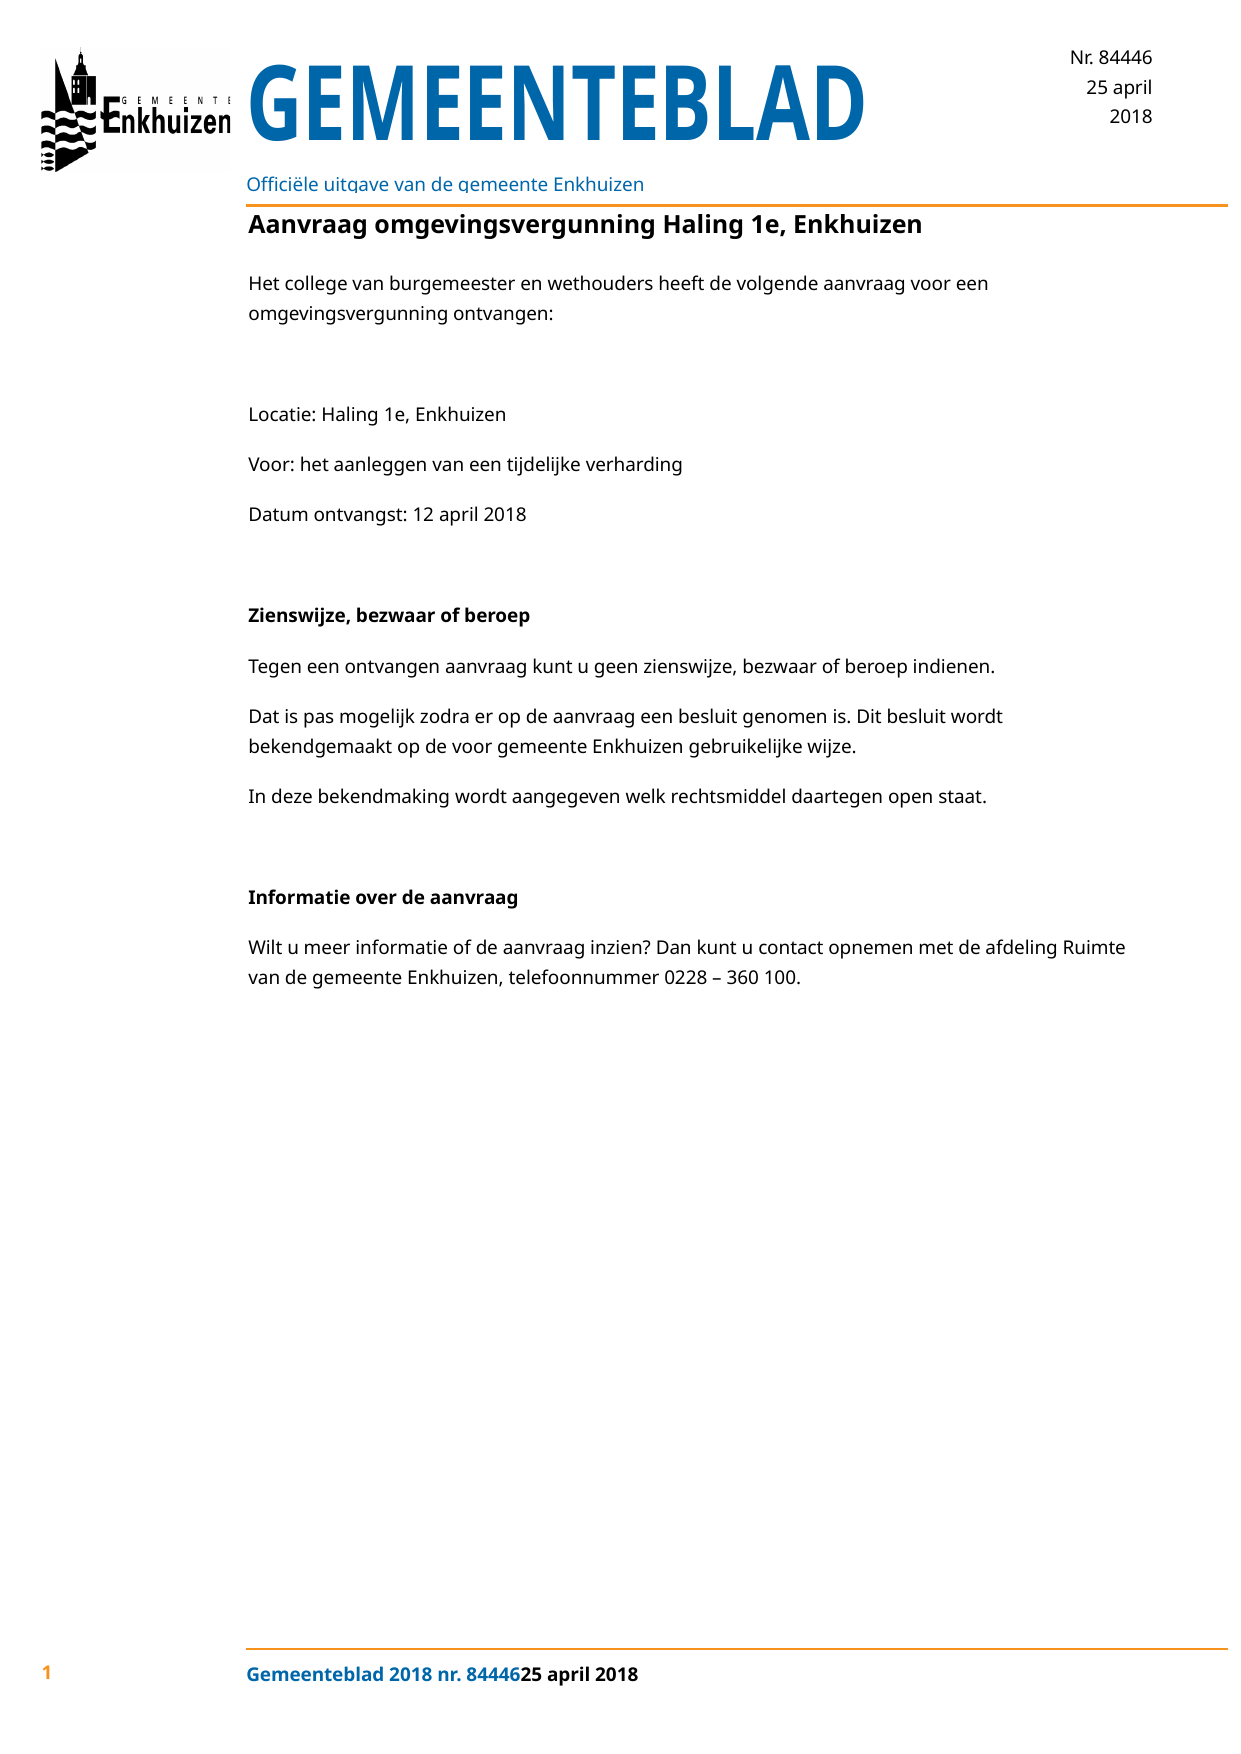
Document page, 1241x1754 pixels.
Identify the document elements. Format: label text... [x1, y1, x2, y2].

text Informatie over de aanvraag [248, 884, 1152, 910]
text Wilt u meer informatie of de aanvraag inzien? Dan kunt u contact opnemen met de afdeling Ruimte van de gemeente Enkhuizen, telefoonnummer 0228 – 360 100. [248, 934, 1152, 990]
text Dat is pas mogelijk zodra er op de aanvraag een besluit genomen is. Dit besluit wordt bekendgemaakt op de voor gemeente Enkhuizen gebruikelijke wijze. [248, 703, 1152, 758]
text Aanvraag omgevingsvergunning Haling 1e, Enkhuizen [248, 207, 1152, 241]
text Zienswijze, bezwaar of beroep [248, 602, 1152, 628]
text Tegen een ontvangen aanvraag kunt u geen zienswijze, bezwaar of beroep indienen. [248, 653, 1152, 678]
text In deze bekendmaking wordt aangegeven welk rechtsmiddel daartegen open staat. [248, 783, 1152, 809]
text Datum ontvangst: 12 april 2018 [248, 502, 1152, 527]
picture [41, 47, 231, 172]
text Voor: het aanleggen van een tijdelijke verharding [248, 451, 1152, 477]
text Het college van burgemeester en wethouders heeft de volgende aanvraag voor een omgevingsvergunning ontvangen: [248, 270, 1152, 326]
text Locatie: Haling 1e, Enkhuizen [248, 401, 1152, 426]
